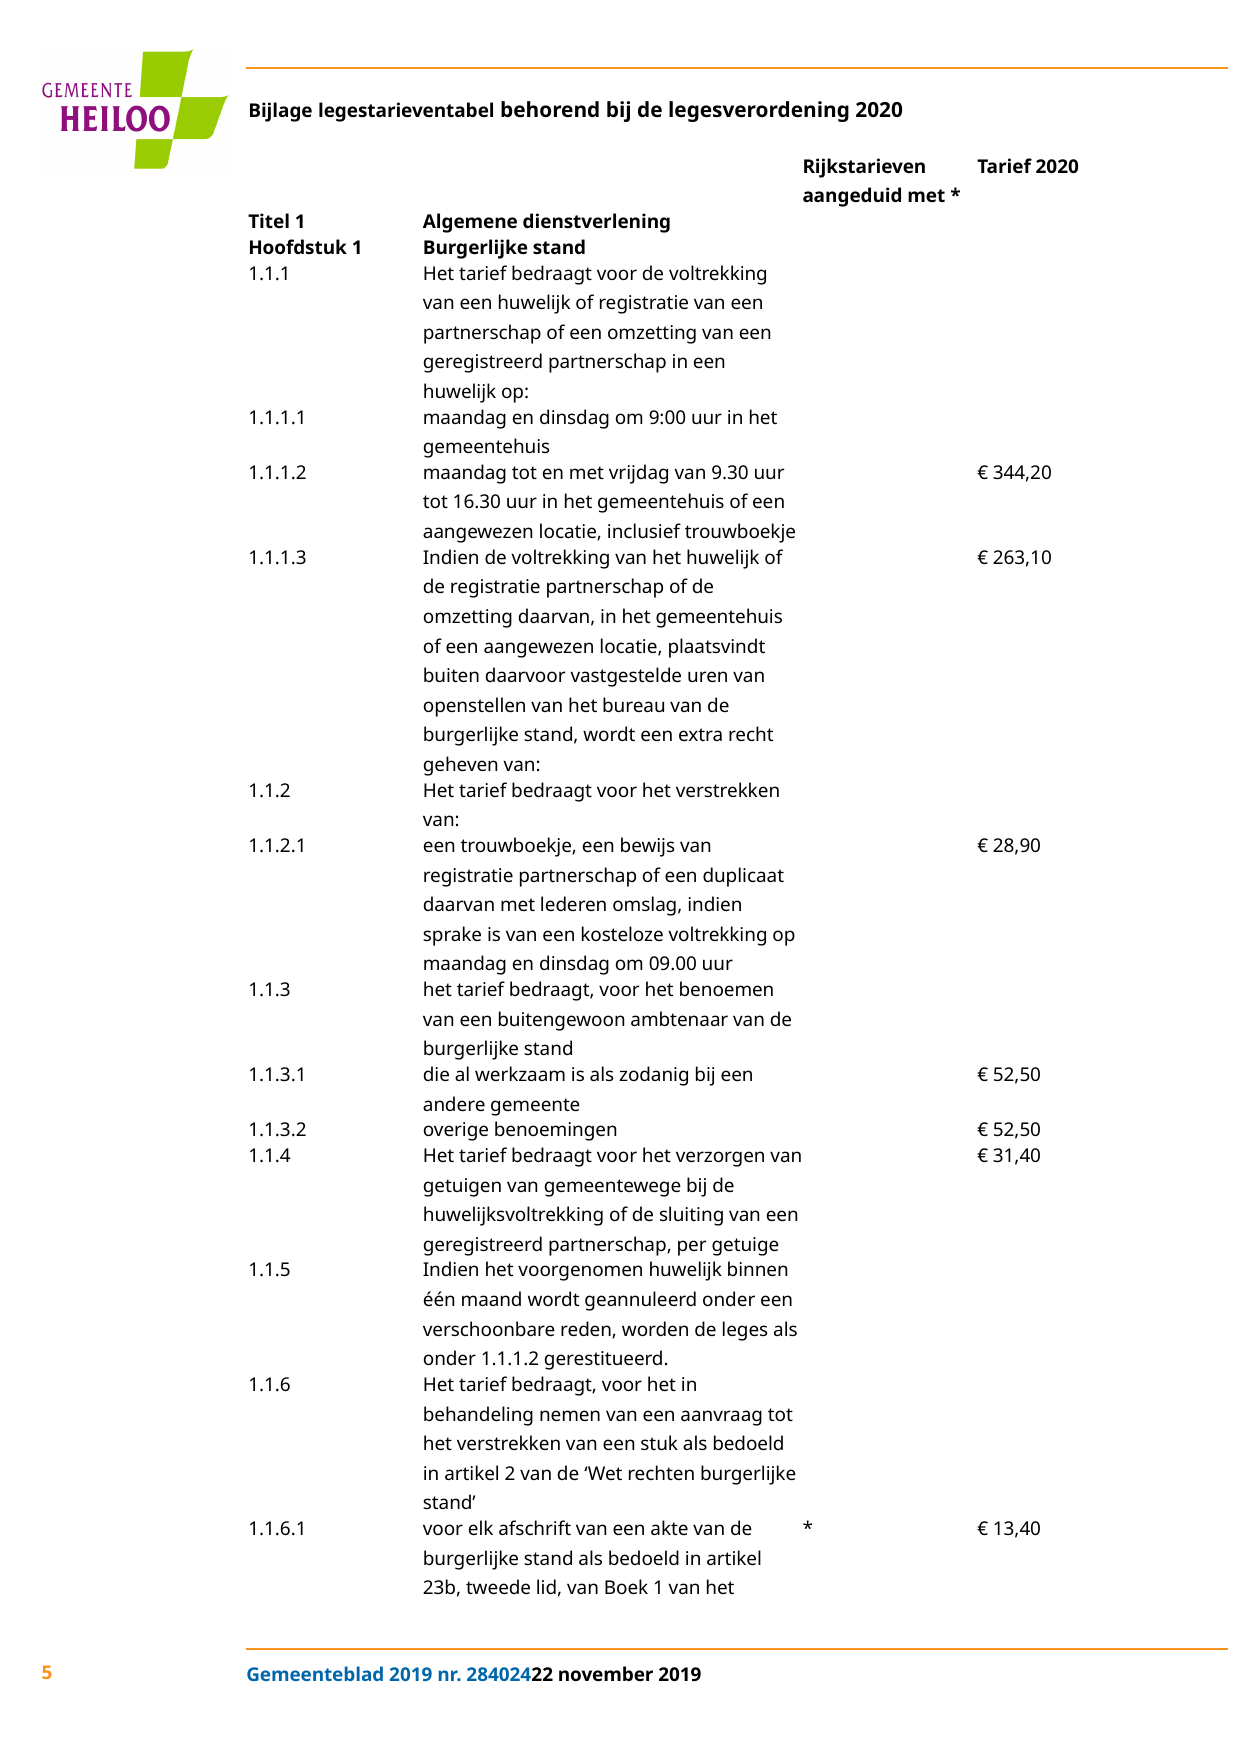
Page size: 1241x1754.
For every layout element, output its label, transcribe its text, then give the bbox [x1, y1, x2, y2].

table_cell [802, 260, 977, 404]
table_cell 1.1.3.1 [248, 1061, 423, 1116]
table_cell Indien het voorgenomen huwelijk binnen één maand wordt geannuleerd onder een verschoonbare reden, worden de leges als onder 1.1.1.2 gerestitueerd. [423, 1257, 802, 1371]
table_cell € 263,10 [977, 544, 1152, 777]
table_cell € 13,40 [977, 1515, 1152, 1600]
table_cell Het tarief bedraagt voor het verzorgen van getuigen van gemeentewege bij de huwelijksvoltrekking of de sluiting van een geregistreerd partnerschap, per getuige [423, 1142, 802, 1257]
table_cell [802, 234, 977, 260]
table_cell maandag en dinsdag om 9:00 uur in het gemeentehuis [423, 404, 802, 459]
table_cell Hoofdstuk 1 [248, 234, 423, 260]
table_cell 1.1.1 [248, 260, 423, 404]
table_cell [977, 1371, 1152, 1515]
table_cell [802, 1257, 977, 1371]
table_cell het tarief bedraagt, voor het benoemen van een buitengewoon ambtenaar van de burgerlijke stand [423, 976, 802, 1061]
picture [41, 47, 231, 172]
table_cell [802, 976, 977, 1061]
table_cell Titel 1 [248, 208, 423, 234]
table_cell * [802, 1515, 977, 1600]
table_cell 1.1.3 [248, 976, 423, 1061]
table_cell 1.1.2.1 [248, 832, 423, 976]
table_cell 1.1.1.1 [248, 404, 423, 459]
table_header [423, 153, 802, 208]
table_header Tarief 2020 [977, 153, 1152, 208]
table_cell 1.1.6 [248, 1371, 423, 1515]
table_cell [977, 1257, 1152, 1371]
table_cell [802, 1142, 977, 1257]
table_cell 1.1.2 [248, 777, 423, 832]
table_cell 1.1.6.1 [248, 1515, 423, 1600]
table_cell die al werkzaam is als zodanig bij een andere gemeente [423, 1061, 802, 1116]
table_cell een trouwboekje, een bewijs van registratie partnerschap of een duplicaat daarvan met lederen omslag, indien sprake is van een kosteloze voltrekking op maandag en dinsdag om 09.00 uur [423, 832, 802, 976]
table_cell [977, 976, 1152, 1061]
table_cell 1.1.3.2 [248, 1116, 423, 1142]
table_cell [802, 544, 977, 777]
table_cell € 344,20 [977, 459, 1152, 544]
table_cell [977, 208, 1152, 234]
table_cell Het tarief bedraagt voor de voltrekking van een huwelijk of registratie van een partnerschap of een omzetting van een geregistreerd partnerschap in een huwelijk op: [423, 260, 802, 404]
table_cell [802, 1116, 977, 1142]
table_header Rijkstarieven aangeduid met * [802, 153, 977, 208]
table_cell 1.1.4 [248, 1142, 423, 1257]
table_cell Algemene dienstverlening [423, 208, 802, 234]
text Bijlage legestarieventabel behorend bij de legesverordening 2020 [248, 95, 1152, 123]
table_header [248, 153, 423, 208]
table_cell [802, 832, 977, 976]
table_cell [977, 777, 1152, 832]
table_cell Het tarief bedraagt voor het verstrekken van: [423, 777, 802, 832]
table_cell [802, 777, 977, 832]
table_cell Het tarief bedraagt, voor het in behandeling nemen van een aanvraag tot het verstrekken van een stuk als bedoeld in artikel 2 van de ‘Wet rechten burgerlijke stand’ [423, 1371, 802, 1515]
table_cell Indien de voltrekking van het huwelijk of de registratie partnerschap of de omzetting daarvan, in het gemeentehuis of een aangewezen locatie, plaatsvindt buiten daarvoor vastgestelde uren van openstellen van het bureau van de burgerlijke stand, wordt een extra recht geheven van: [423, 544, 802, 777]
table_cell € 31,40 [977, 1142, 1152, 1257]
table_cell [802, 404, 977, 459]
table_cell voor elk afschrift van een akte van de burgerlijke stand als bedoeld in artikel 23b, tweede lid, van Boek 1 van het [423, 1515, 802, 1600]
table_cell € 52,50 [977, 1116, 1152, 1142]
table_cell maandag tot en met vrijdag van 9.30 uur tot 16.30 uur in het gemeentehuis of een aangewezen locatie, inclusief trouwboekje [423, 459, 802, 544]
table_cell [977, 234, 1152, 260]
table_cell € 52,50 [977, 1061, 1152, 1116]
table_cell [802, 208, 977, 234]
table_cell [802, 459, 977, 544]
table_cell [802, 1061, 977, 1116]
table_cell € 28,90 [977, 832, 1152, 976]
table_cell [977, 404, 1152, 459]
table_cell 1.1.5 [248, 1257, 423, 1371]
table_cell overige benoemingen [423, 1116, 802, 1142]
table_cell 1.1.1.2 [248, 459, 423, 544]
table_cell Burgerlijke stand [423, 234, 802, 260]
table_cell [802, 1371, 977, 1515]
table_cell 1.1.1.3 [248, 544, 423, 777]
table_cell [977, 260, 1152, 404]
